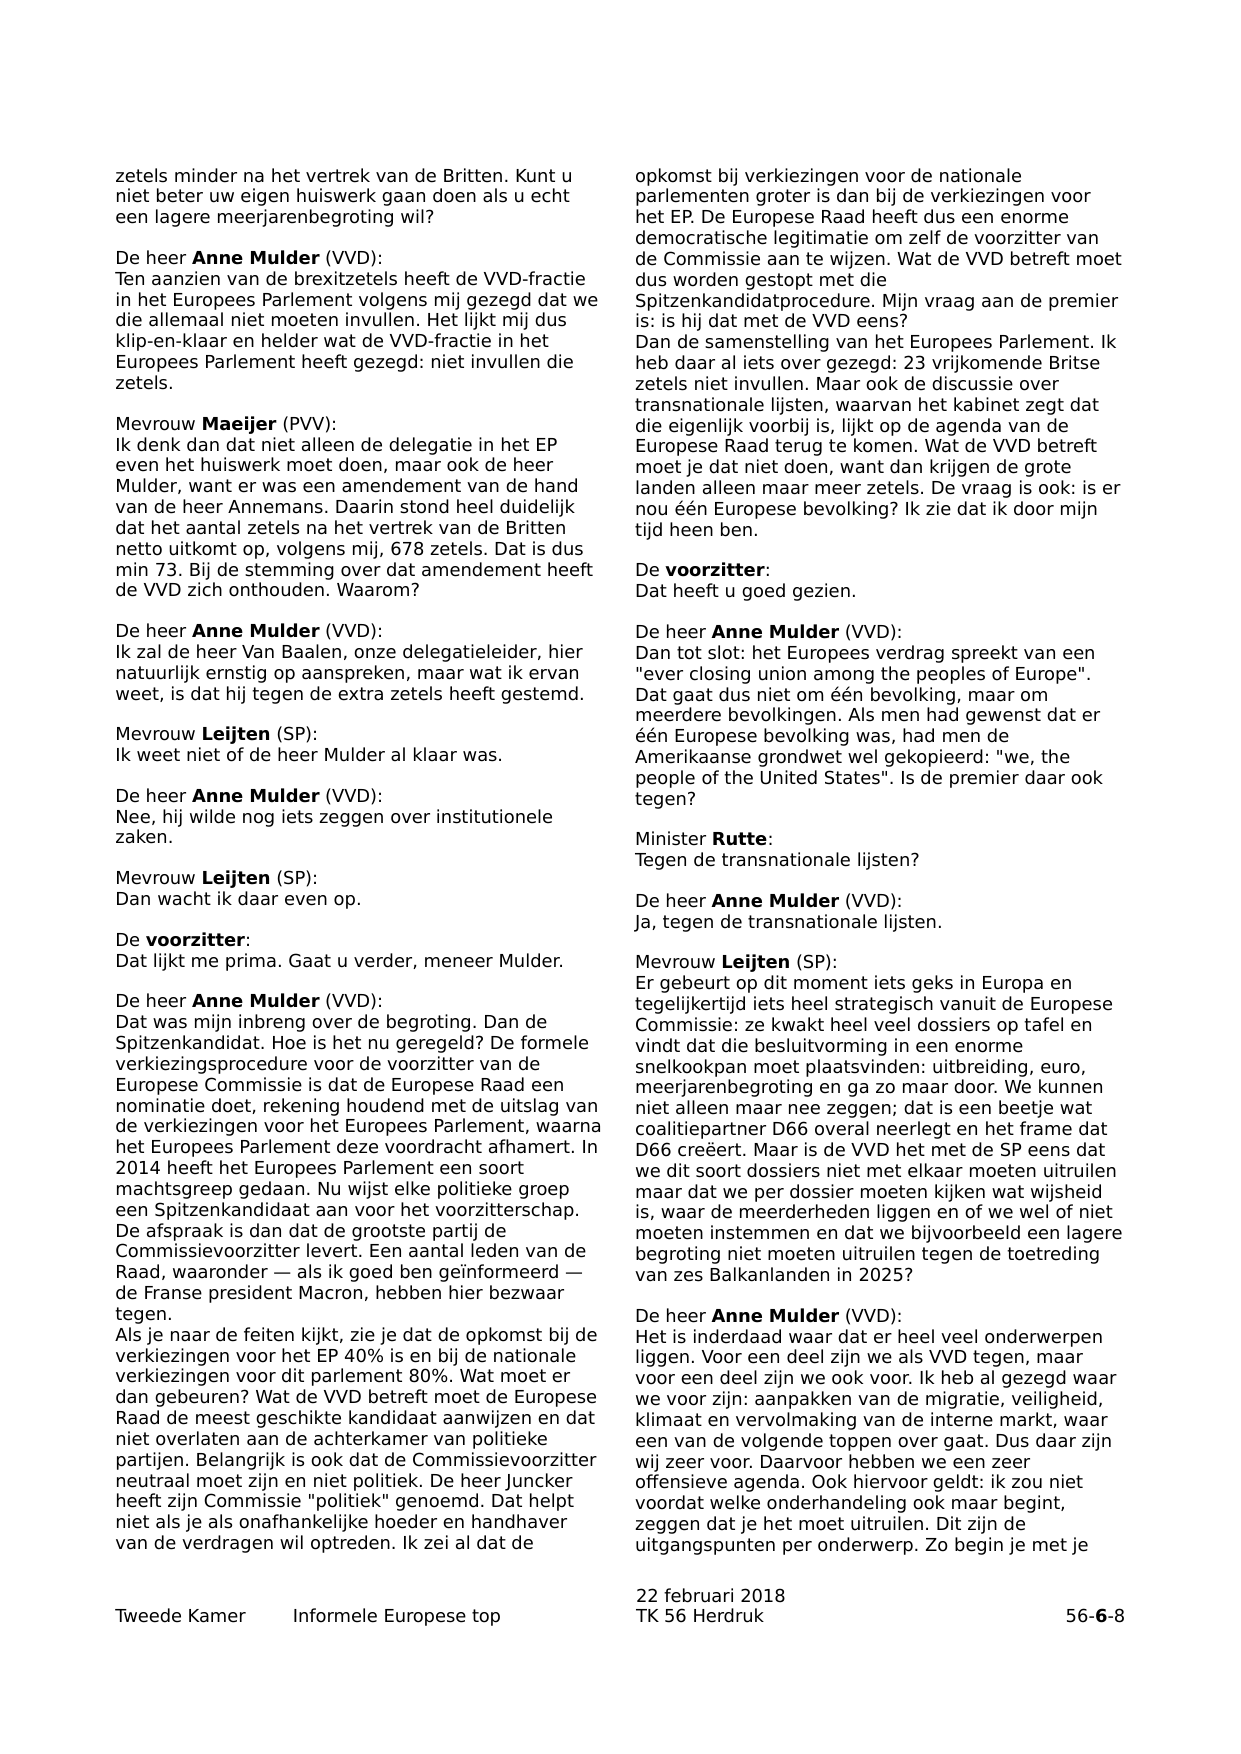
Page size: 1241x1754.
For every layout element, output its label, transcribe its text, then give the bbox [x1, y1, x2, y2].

text Mevrouw Leijten (SP): [635, 952, 1125, 973]
text Mevrouw Leijten (SP): [115, 724, 605, 745]
text De heer Anne Mulder (VVD): [635, 891, 1125, 912]
text De heer Anne Mulder (VVD): [115, 621, 605, 642]
text Nee, hij wilde nog iets zeggen over institutionele zaken. [115, 806, 605, 848]
text De heer Anne Mulder (VVD): [635, 1306, 1125, 1326]
text Ten aanzien van de brexitzetels heeft de VVD-fractie in het Europees Parlement volgens mij gezegd dat we die allemaal niet moeten invullen. Het lijkt mij dus klip-en-klaar en helder wat de VVD-fractie in het Europees Parlement heeft gezegd: niet invullen die zetels. [115, 268, 605, 393]
text zetels minder na het vertrek van de Britten. Kunt u niet beter uw eigen huiswerk gaan doen als u echt een lagere meerjarenbegroting wil? [115, 165, 605, 228]
text Als je naar de feiten kijkt, zie je dat de opkomst bij de verkiezingen voor het EP 40% is en bij de nationale verkiezingen voor dit parlement 80%. Wat moet er dan gebeuren? Wat de VVD betreft moet de Europese Raad de meest geschikte kandidaat aanwijzen en dat niet overlaten aan de achterkamer van politieke partijen. Belangrijk is ook dat de Commissievoorzitter neutraal moet zijn en niet politiek. De heer Juncker heeft zijn Commissie "politiek" genoemd. Dat helpt niet als je als onafhankelijke hoeder en handhaver van de verdragen wil optreden. Ik zei al dat de [115, 1324, 605, 1554]
text De heer Anne Mulder (VVD): [115, 786, 605, 806]
text Minister Rutte: [635, 829, 1125, 850]
text De heer Anne Mulder (VVD): [115, 248, 605, 268]
text Er gebeurt op dit moment iets geks in Europa en tegelijkertijd iets heel strategisch vanuit de Europese Commissie: ze kwakt heel veel dossiers op tafel en vindt dat die besluitvorming in een enorme snelkookpan moet plaatsvinden: uitbreiding, euro, meerjarenbegroting en ga zo maar door. We kunnen niet alleen maar nee zeggen; dat is een beetje wat coalitiepartner D66 overal neerlegt en het frame dat D66 creëert. Maar is de VVD het met de SP eens dat we dit soort dossiers niet met elkaar moeten uitruilen maar dat we per dossier moeten kijken wat wijsheid is, waar de meerderheden liggen en of we wel of niet moeten instemmen en dat we bijvoorbeeld een lagere begroting niet moeten uitruilen tegen de toetreding van zes Balkanlanden in 2025? [635, 973, 1125, 1286]
text Ja, tegen de transnationale lijsten. [635, 912, 1125, 932]
text Dan wacht ik daar even op. [115, 889, 605, 910]
text Tegen de transnationale lijsten? [635, 850, 1125, 871]
text Dan de samenstelling van het Europees Parlement. Ik heb daar al iets over gezegd: 23 vrijkomende Britse zetels niet invullen. Maar ook de discussie over transnationale lijsten, waarvan het kabinet zegt dat die eigenlijk voorbij is, lijkt op de agenda van de Europese Raad terug te komen. Wat de VVD betreft moet je dat niet doen, want dan krijgen de grote landen alleen maar meer zetels. De vraag is ook: is er nou één Europese bevolking? Ik zie dat ik door mijn tijd heen ben. [635, 332, 1125, 540]
text Mevrouw Leijten (SP): [115, 868, 605, 889]
text Ik zal de heer Van Baalen, onze delegatieleider, hier natuurlijk ernstig op aanspreken, maar wat ik ervan weet, is dat hij tegen de extra zetels heeft gestemd. [115, 642, 605, 704]
text Ik denk dan dat niet alleen de delegatie in het EP even het huiswerk moet doen, maar ook de heer Mulder, want er was een amendement van de hand van de heer Annemans. Daarin stond heel duidelijk dat het aantal zetels na het vertrek van de Britten netto uitkomt op, volgens mij, 678 zetels. Dat is dus min 73. Bij de stemming over dat amendement heeft de VVD zich onthouden. Waarom? [115, 434, 605, 601]
text De heer Anne Mulder (VVD): [635, 622, 1125, 643]
text Mevrouw Maeijer (PVV): [115, 413, 605, 434]
text De voorzitter: [635, 560, 1125, 581]
text Dat lijkt me prima. Gaat u verder, meneer Mulder. [115, 950, 605, 971]
text De heer Anne Mulder (VVD): [115, 991, 605, 1012]
text Dat heeft u goed gezien. [635, 581, 1125, 602]
text opkomst bij verkiezingen voor de nationale parlementen groter is dan bij de verkiezingen voor het EP. De Europese Raad heeft dus een enorme democratische legitimatie om zelf de voorzitter van de Commissie aan te wijzen. Wat de VVD betreft moet dus worden gestopt met die Spitzenkandidatprocedure. Mijn vraag aan de premier is: is hij dat met de VVD eens? [635, 165, 1125, 332]
text Ik weet niet of de heer Mulder al klaar was. [115, 745, 605, 766]
text De voorzitter: [115, 930, 605, 950]
text Het is inderdaad waar dat er heel veel onderwerpen liggen. Voor een deel zijn we als VVD tegen, maar voor een deel zijn we ook voor. Ik heb al gezegd waar we voor zijn: aanpakken van de migratie, veiligheid, klimaat en vervolmaking van de interne markt, waar een van de volgende toppen over gaat. Dus daar zijn wij zeer voor. Daarvoor hebben we een zeer offensieve agenda. Ook hiervoor geldt: ik zou niet voordat welke onderhandeling ook maar begint, zeggen dat je het moet uitruilen. Dit zijn de uitgangspunten per onderwerp. Zo begin je met je [635, 1326, 1125, 1556]
text Dat was mijn inbreng over de begroting. Dan de Spitzenkandidat. Hoe is het nu geregeld? De formele verkiezingsprocedure voor de voorzitter van de Europese Commissie is dat de Europese Raad een nominatie doet, rekening houdend met de uitslag van de verkiezingen voor het Europees Parlement, waarna het Europees Parlement deze voordracht afhamert. In 2014 heeft het Europees Parlement een soort machtsgreep gedaan. Nu wijst elke politieke groep een Spitzenkandidaat aan voor het voorzitterschap. De afspraak is dan dat de grootste partij de Commissievoorzitter levert. Een aantal leden van de Raad, waaronder — als ik goed ben geïnformeerd — de Franse president Macron, hebben hier bezwaar tegen. [115, 1012, 605, 1324]
text Dan tot slot: het Europees verdrag spreekt van een "ever closing union among the peoples of Europe". Dat gaat dus niet om één bevolking, maar om meerdere bevolkingen. Als men had gewenst dat er één Europese bevolking was, had men de Amerikaanse grondwet wel gekopieerd: "we, the people of the United States". Is de premier daar ook tegen? [635, 643, 1125, 809]
